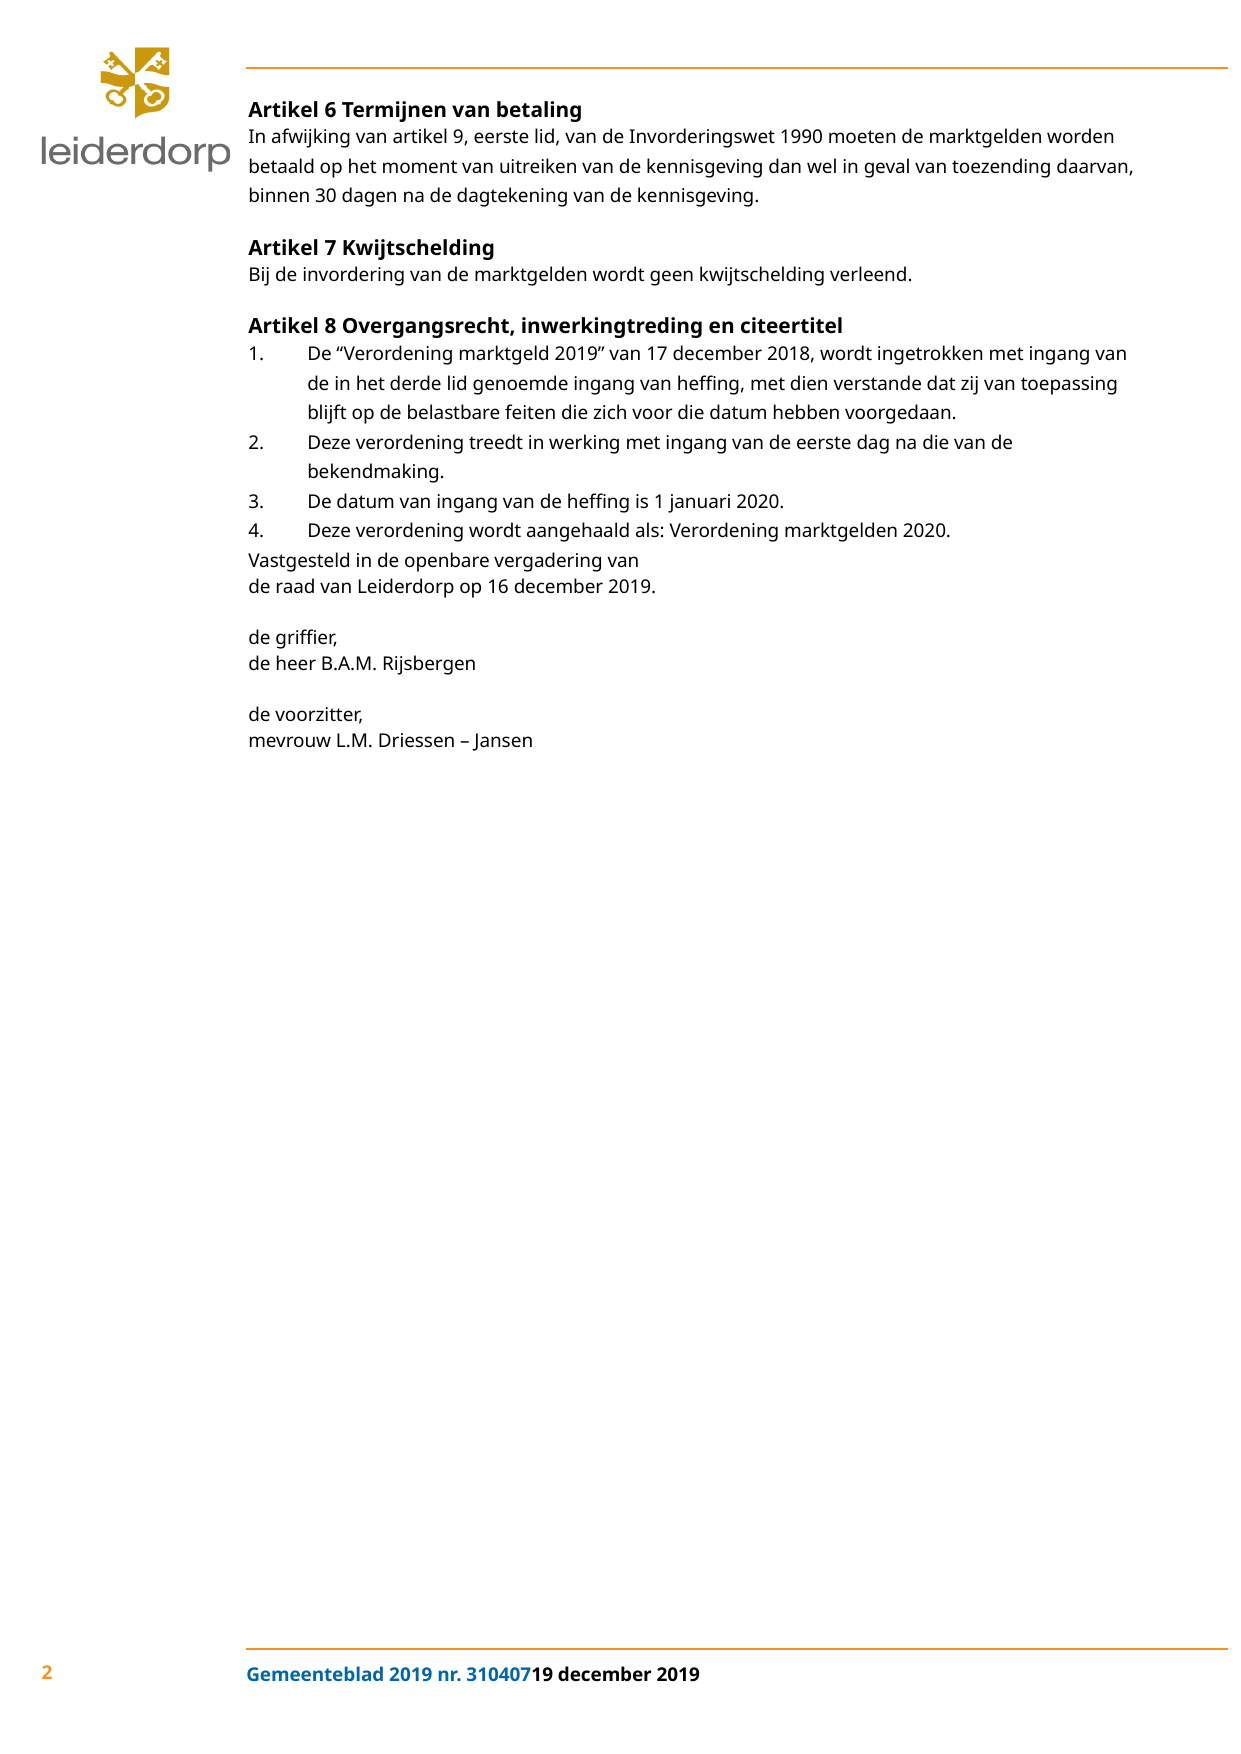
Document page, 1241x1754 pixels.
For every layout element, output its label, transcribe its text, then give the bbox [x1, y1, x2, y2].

text de heer B.A.M. Rijsbergen [248, 650, 1152, 676]
list De “Verordening marktgeld 2019” van 17 december 2018, wordt ingetrokken met ingang van de in het derde lid genoemde ingang van heffing, met dien verstande dat zij van toepassing blijft op de belastbare feiten die zich voor die datum hebben voorgedaan. [248, 340, 1152, 425]
list Deze verordening treedt in werking met ingang van de eerste dag na die van de bekendmaking. [248, 429, 1152, 484]
list Deze verordening wordt aangehaald als: Verordening marktgelden 2020. [248, 518, 1152, 543]
text In afwijking van artikel 9, eerste lid, van de Invorderingswet 1990 moeten de marktgelden worden betaald op het moment van uitreiken van de kennisgeving dan wel in geval van toezending daarvan, binnen 30 dagen na de dagtekening van de kennisgeving. [248, 123, 1152, 208]
text mevrouw L.M. Driessen – Jansen [248, 727, 1152, 753]
text Artikel 6 Termijnen van betaling [248, 95, 1152, 123]
text Artikel 7 Kwijtschelding [248, 233, 1152, 261]
text Vastgesteld in de openbare vergadering van [248, 547, 1152, 573]
text de griffier, [248, 624, 1152, 650]
picture [41, 47, 231, 172]
text de voorzitter, [248, 702, 1152, 727]
text Bij de invordering van de marktgelden wordt geen kwijtschelding verleend. [248, 261, 1152, 287]
list De datum van ingang van de heffing is 1 januari 2020. [248, 488, 1152, 514]
text de raad van Leiderdorp op 16 december 2019. [248, 573, 1152, 599]
text Artikel 8 Overgangsrecht, inwerkingtreding en citeertitel [248, 312, 1152, 340]
